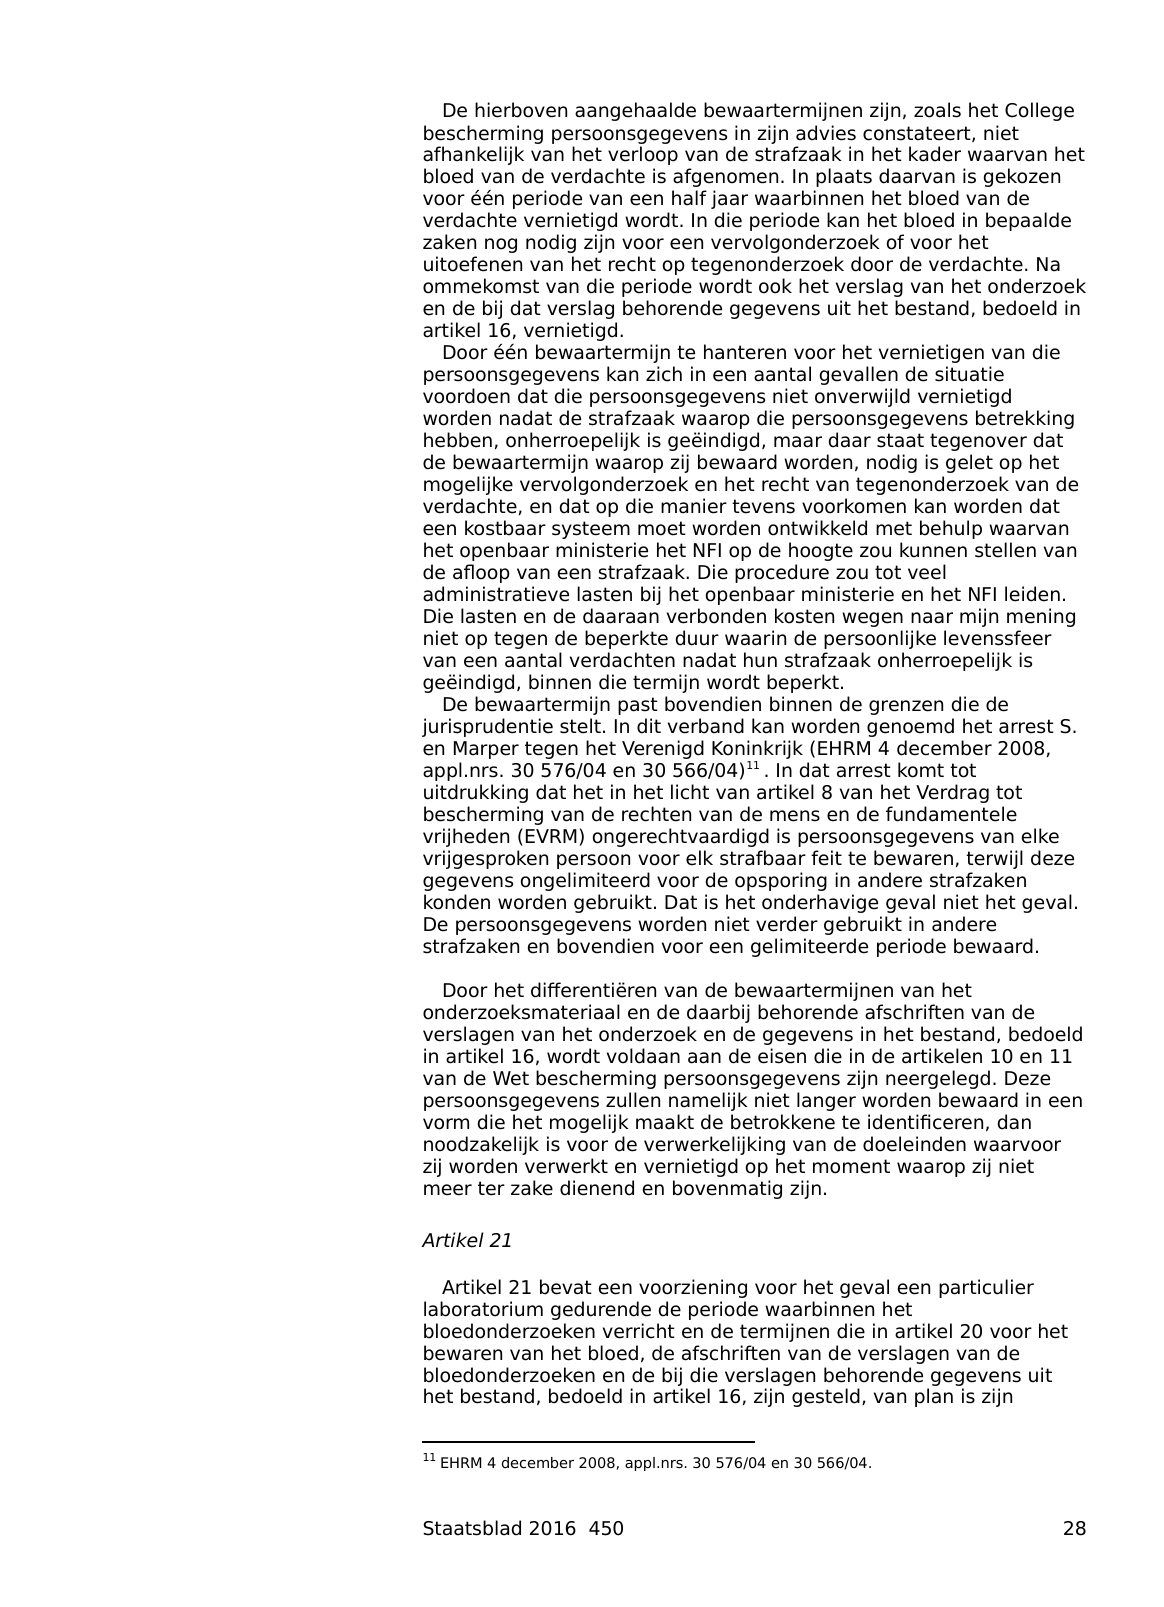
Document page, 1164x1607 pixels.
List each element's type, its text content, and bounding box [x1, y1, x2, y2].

text Artikel 21 bevat een voorziening voor het geval een particulier laboratorium gedurende de periode waarbinnen het bloedonderzoeken verricht en de termijnen die in artikel 20 voor het bewaren van het bloed, de afschriften van de verslagen van de bloedonderzoeken en de bij die verslagen behorende gegevens uit het bestand, bedoeld in artikel 16, zijn gesteld, van plan is zijn [422, 1277, 1087, 1408]
text Door één bewaartermijn te hanteren voor het vernietigen van die persoonsgegevens kan zich in een aantal gevallen de situatie voordoen dat die persoonsgegevens niet onverwijld vernietigd worden nadat de strafzaak waarop die persoonsgegevens betrekking hebben, onherroepelijk is geëindigd, maar daar staat tegenover dat de bewaartermijn waarop zij bewaard worden, nodig is gelet op het mogelijke vervolgonderzoek en het recht van tegenonderzoek van de verdachte, en dat op die manier tevens voorkomen kan worden dat een kostbaar systeem moet worden ontwikkeld met behulp waarvan het openbaar ministerie het NFI op de hoogte zou kunnen stellen van de afloop van een strafzaak. Die procedure zou tot veel administratieve lasten bij het openbaar ministerie en het NFI leiden. Die lasten en de daaraan verbonden kosten wegen naar mijn mening niet op tegen de beperkte duur waarin de persoonlijke levenssfeer van een aantal verdachten nadat hun strafzaak onherroepelijk is geëindigd, binnen die termijn wordt beperkt. [422, 342, 1087, 694]
text Door het differentiëren van de bewaartermijnen van het onderzoeksmateriaal en de daarbij behorende afschriften van de verslagen van het onderzoek en de gegevens in het bestand, bedoeld in artikel 16, wordt voldaan aan de eisen die in de artikelen 10 en 11 van de Wet bescherming persoonsgegevens zijn neergelegd. Deze persoonsgegevens zullen namelijk niet langer worden bewaard in een vorm die het mogelijk maakt de betrokkene te identificeren, dan noodzakelijk is voor de verwerkelijking van de doeleinden waarvoor zij worden verwerkt en vernietigd op het moment waarop zij niet meer ter zake dienend en bovenmatig zijn. [422, 980, 1087, 1199]
text De bewaartermijn past bovendien binnen de grenzen die de jurisprudentie stelt. In dit verband kan worden genoemd het arrest S. en Marper tegen het Verenigd Koninkrijk (EHRM 4 december 2008, appl.nrs. 30 576/04 en 30 566/04). In dat arrest komt tot uitdrukking dat het in het licht van artikel 8 van het Verdrag tot bescherming van de rechten van de mens en de fundamentele vrijheden (EVRM) ongerechtvaardigd is persoonsgegevens van elke vrijgesproken persoon voor elk strafbaar feit te bewaren, terwijl deze gegevens ongelimiteerd voor de opsporing in andere strafzaken konden worden gebruikt. Dat is het onderhavige geval niet het geval. De persoonsgegevens worden niet verder gebruikt in andere strafzaken en bovendien voor een gelimiteerde periode bewaard. [422, 694, 1087, 958]
text De hierboven aangehaalde bewaartermijnen zijn, zoals het College bescherming persoonsgegevens in zijn advies constateert, niet afhankelijk van het verloop van de strafzaak in het kader waarvan het bloed van de verdachte is afgenomen. In plaats daarvan is gekozen voor één periode van een half jaar waarbinnen het bloed van de verdachte vernietigd wordt. In die periode kan het bloed in bepaalde zaken nog nodig zijn voor een vervolgonderzoek of voor het uitoefenen van het recht op tegenonderzoek door de verdachte. Na ommekomst van die periode wordt ook het verslag van het onderzoek en de bij dat verslag behorende gegevens uit het bestand, bedoeld in artikel 16, vernietigd. [422, 100, 1087, 342]
subtitle Artikel 21 [422, 1229, 1087, 1252]
text EHRM 4 december 2008, appl.nrs. 30 576/04 en 30 566/04. [422, 1451, 1087, 1473]
